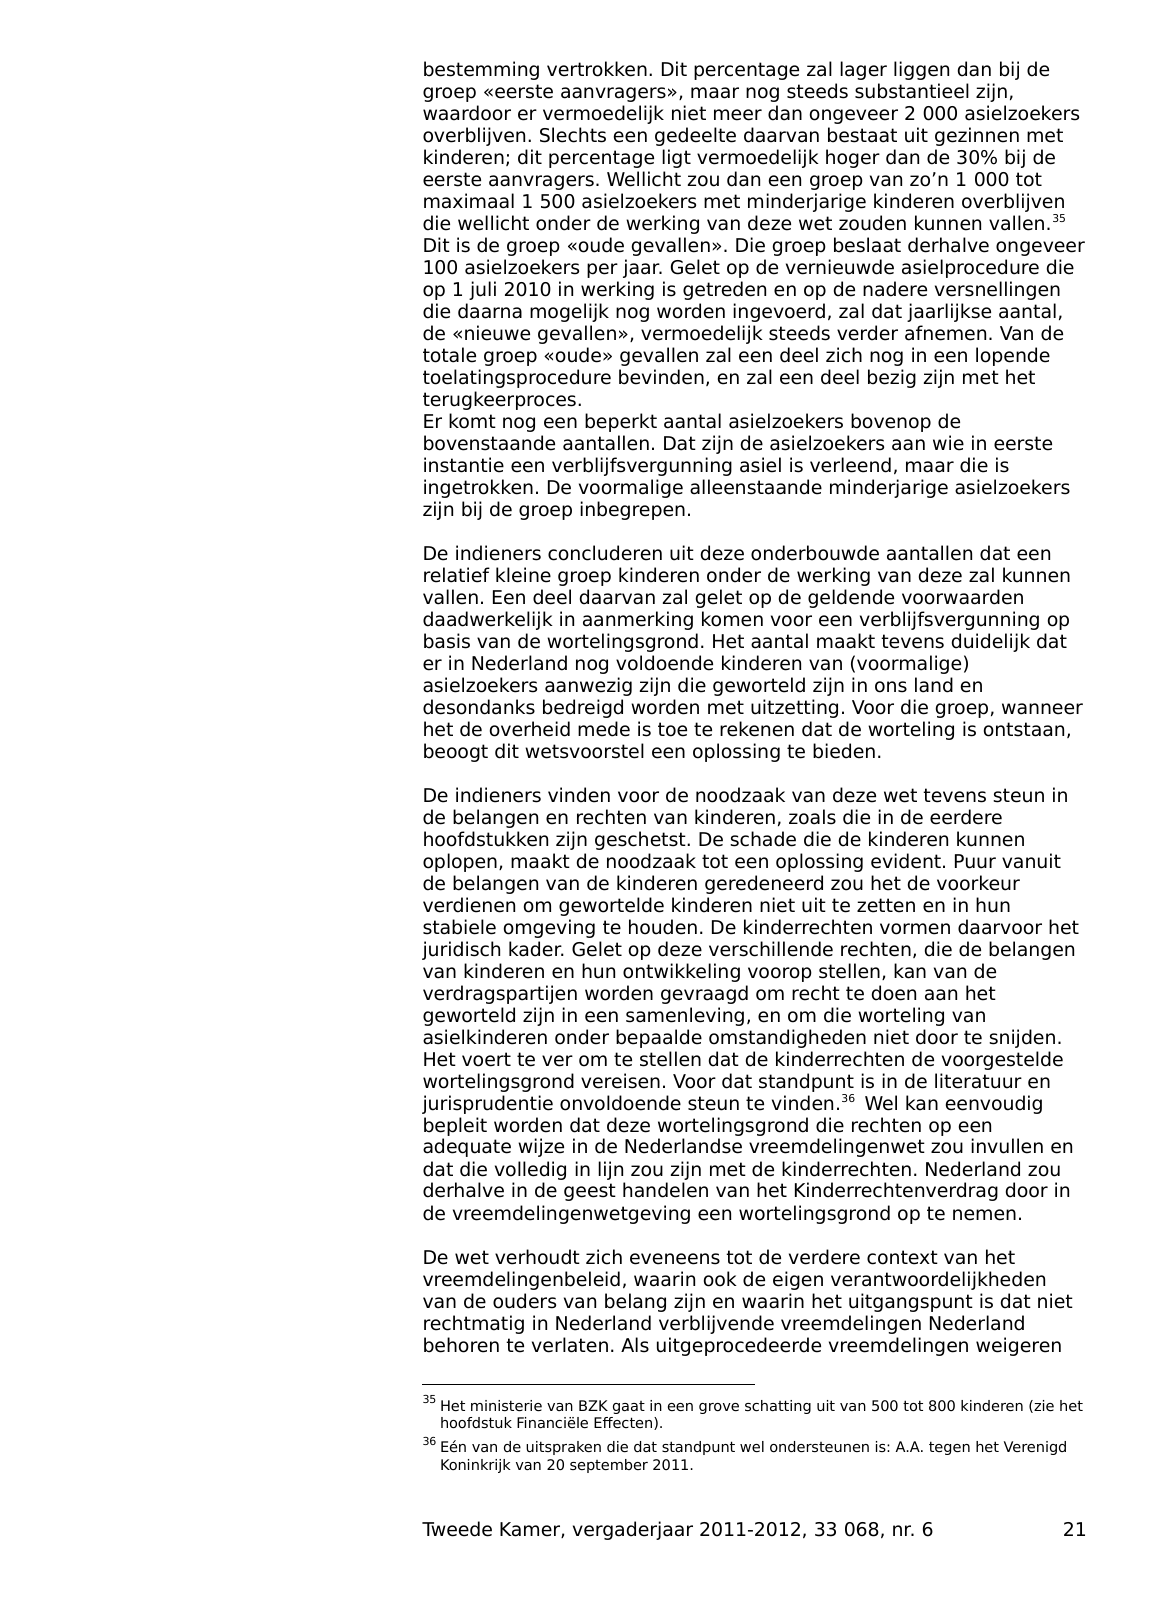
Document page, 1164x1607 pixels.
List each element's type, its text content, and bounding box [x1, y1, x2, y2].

text Er komt nog een beperkt aantal asielzoekers bovenop de bovenstaande aantallen. Dat zijn de asielzoekers aan wie in eerste instantie een verblijfsvergunning asiel is verleend, maar die is ingetrokken. De voormalige alleenstaande minderjarige asielzoekers zijn bij de groep inbegrepen. [422, 411, 1087, 521]
text De indieners vinden voor de noodzaak van deze wet tevens steun in de belangen en rechten van kinderen, zoals die in de eerdere hoofdstukken zijn geschetst. De schade die de kinderen kunnen oplopen, maakt de noodzaak tot een oplossing evident. Puur vanuit de belangen van de kinderen geredeneerd zou het de voorkeur verdienen om gewortelde kinderen niet uit te zetten en in hun stabiele omgeving te houden. De kinderrechten vormen daarvoor het juridisch kader. Gelet op deze verschillende rechten, die de belangen van kinderen en hun ontwikkeling voorop stellen, kan van de verdragspartijen worden gevraagd om recht te doen aan het geworteld zijn in een samenleving, en om die worteling van asielkinderen onder bepaalde omstandigheden niet door te snijden. Het voert te ver om te stellen dat de kinderrechten de voorgestelde wortelingsgrond vereisen. Voor dat standpunt is in de literatuur en jurisprudentie onvoldoende steun te vinden. Wel kan eenvoudig bepleit worden dat deze wortelingsgrond die rechten op een adequate wijze in de Nederlandse vreemdelingenwet zou invullen en dat die volledig in lijn zou zijn met de kinderrechten. Nederland zou derhalve in de geest handelen van het Kinderrechtenverdrag door in de vreemdelingenwetgeving een wortelingsgrond op te nemen. [422, 785, 1087, 1224]
text De wet verhoudt zich eveneens tot de verdere context van het vreemdelingenbeleid, waarin ook de eigen verantwoordelijkheden van de ouders van belang zijn en waarin het uitgangspunt is dat niet rechtmatig in Nederland verblijvende vreemdelingen Nederland behoren te verlaten. Als uitgeprocedeerde vreemdelingen weigeren [422, 1247, 1087, 1356]
text De indieners concluderen uit deze onderbouwde aantallen dat een relatief kleine groep kinderen onder de werking van deze zal kunnen vallen. Een deel daarvan zal gelet op de geldende voorwaarden daadwerkelijk in aanmerking komen voor een verblijfsvergunning op basis van de wortelingsgrond. Het aantal maakt tevens duidelijk dat er in Nederland nog voldoende kinderen van (voormalige) asielzoekers aanwezig zijn die geworteld zijn in ons land en desondanks bedreigd worden met uitzetting. Voor die groep, wanneer het de overheid mede is toe te rekenen dat de worteling is ontstaan, beoogt dit wetsvoorstel een oplossing te bieden. [422, 543, 1087, 763]
text Eén van de uitspraken die dat standpunt wel ondersteunen is: A.A. tegen het Verenigd Koninkrijk van 20 september 2011. [422, 1435, 1087, 1474]
text bestemming vertrokken. Dit percentage zal lager liggen dan bij de groep «eerste aanvragers», maar nog steeds substantieel zijn, waardoor er vermoedelijk niet meer dan ongeveer 2 000 asielzoekers overblijven. Slechts een gedeelte daarvan bestaat uit gezinnen met kinderen; dit percentage ligt vermoedelijk hoger dan de 30% bij de eerste aanvragers. Wellicht zou dan een groep van zo’n 1 000 tot maximaal 1 500 asielzoekers met minderjarige kinderen overblijven die wellicht onder de werking van deze wet zouden kunnen vallen. Dit is de groep «oude gevallen». Die groep beslaat derhalve ongeveer 100 asielzoekers per jaar. Gelet op de vernieuwde asielprocedure die op 1 juli 2010 in werking is getreden en op de nadere versnellingen die daarna mogelijk nog worden ingevoerd, zal dat jaarlijkse aantal, de «nieuwe gevallen», vermoedelijk steeds verder afnemen. Van de totale groep «oude» gevallen zal een deel zich nog in een lopende toelatingsprocedure bevinden, en zal een deel bezig zijn met het terugkeerproces. [422, 59, 1087, 411]
text Het ministerie van BZK gaat in een grove schatting uit van 500 tot 800 kinderen (zie het hoofdstuk Financiële Effecten). [422, 1393, 1087, 1432]
